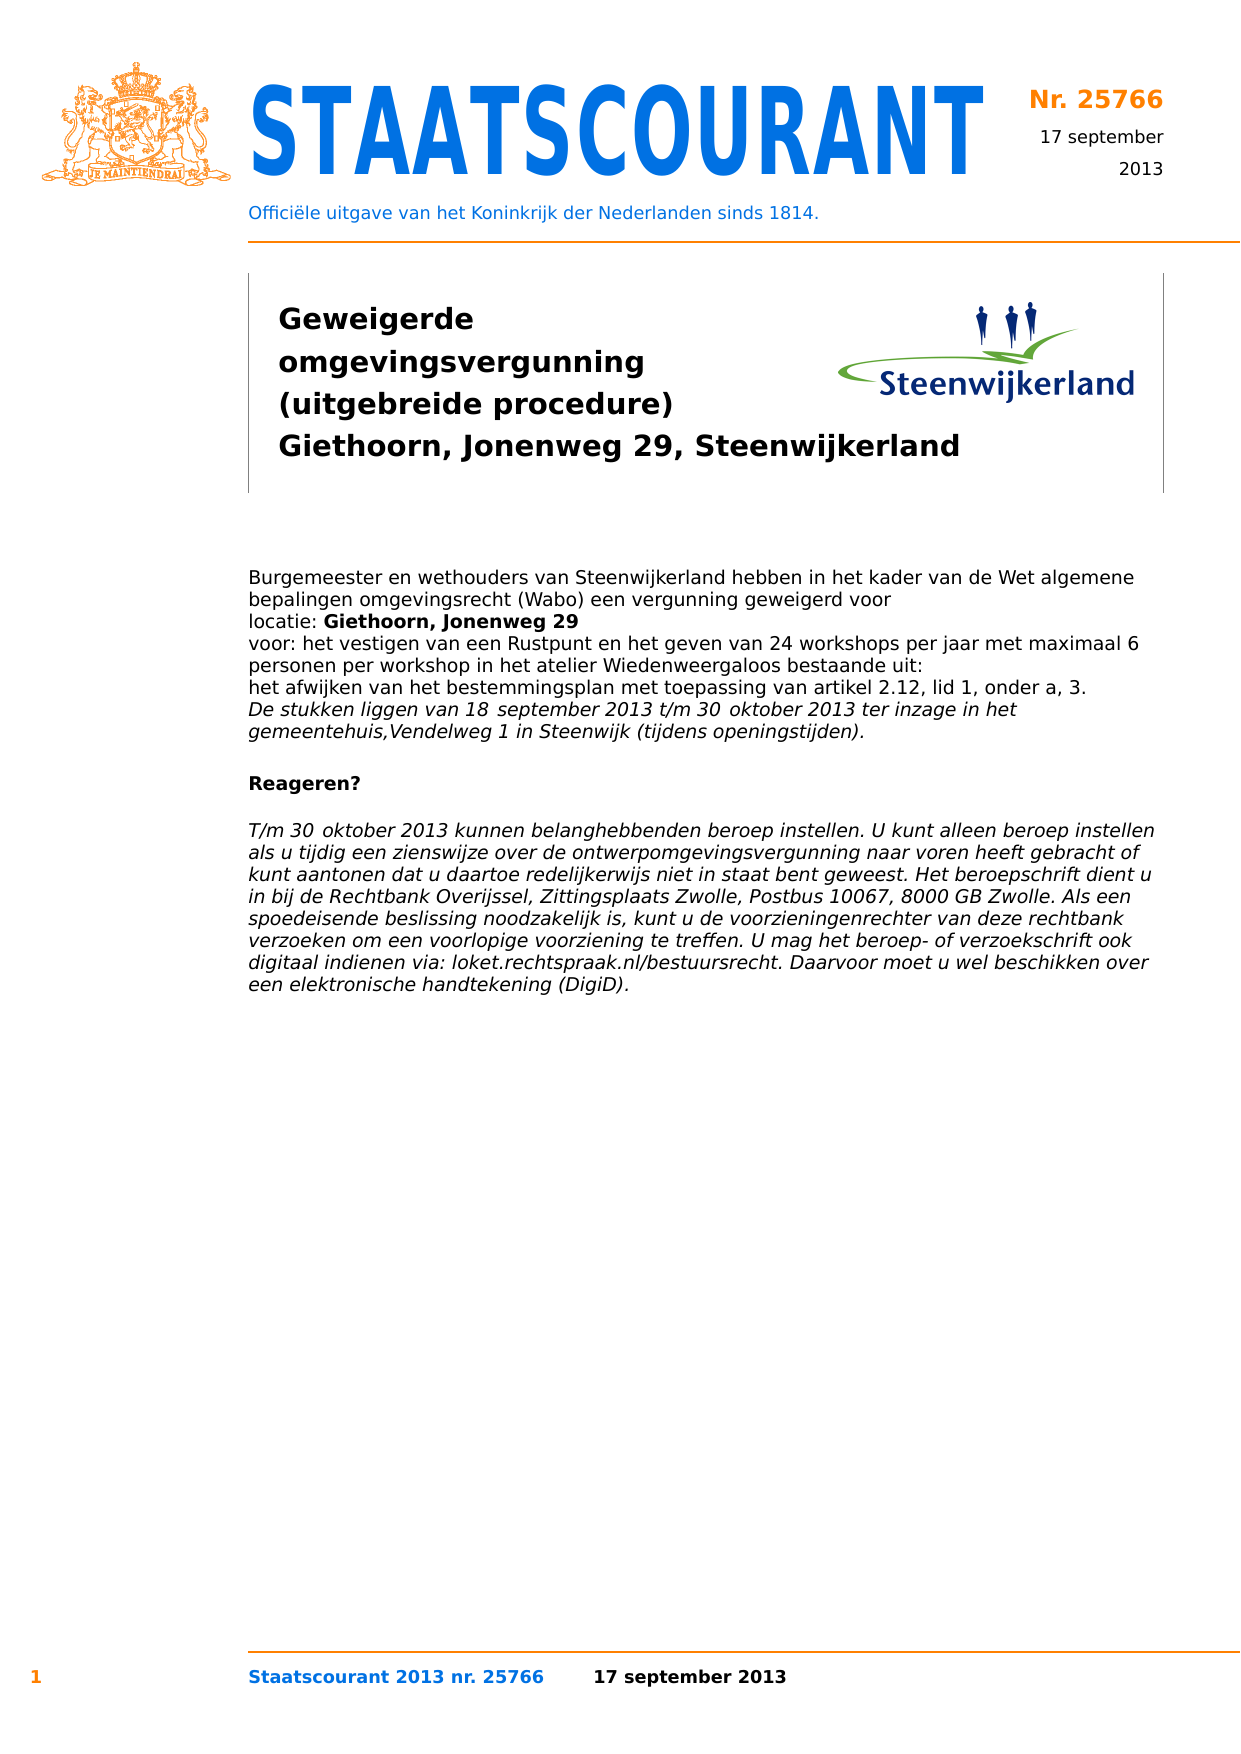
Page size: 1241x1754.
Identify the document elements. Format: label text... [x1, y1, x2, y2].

subtitle Reageren? [248, 773, 1163, 795]
picture [41, 62, 231, 186]
table_cell 17 september [998, 121, 1240, 153]
text locatie: Giethoorn, Jonenweg 29 [248, 611, 1163, 633]
text De stukken liggen van 18 september 2013 t/m 30 oktober 2013 ter inzage in het gemeentehuis,Vendelweg 1 in Steenwijk (tijdens openingstijden). [248, 699, 1163, 743]
table_header STAATSCOURANT [248, 62, 998, 203]
picture [838, 302, 1134, 403]
text het afwijken van het bestemmingsplan met toepassing van artikel 2.12, lid 1, onder a, 3. [248, 677, 1163, 699]
table_cell 2013 [998, 153, 1240, 203]
table_header [25, 62, 248, 241]
subtitle Geweigerde omgevingsvergunning (uitgebreide procedure) Giethoorn, Jonenweg 29, Steenwijkerland [249, 273, 1163, 493]
text T/m 30 oktober 2013 kunnen belanghebbenden beroep instellen. U kunt alleen beroep instellen als u tijdig een zienswijze over de ontwerpomgevingsvergunning naar voren heeft gebracht of kunt aantonen dat u daartoe redelijkerwijs niet in staat bent geweest. Het beroepschrift dient u in bij de Rechtbank Overijssel, Zittingsplaats Zwolle, Postbus 10067, 8000 GB Zwolle. Als een spoedeisende beslissing noodzakelijk is, kunt u de voorzieningenrechter van deze rechtbank verzoeken om een voorlopige voorziening te treffen. U mag het beroep- of verzoekschrift ook digitaal indienen via: loket.rechtspraak.nl/bestuursrecht. Daarvoor moet u wel beschikken over een elektronische handtekening (DigiD). [248, 820, 1163, 996]
table_cell Officiële uitgave van het Koninkrijk der Nederlanden sinds 1814. [248, 203, 1240, 241]
text voor: het vestigen van een Rustpunt en het geven van 24 workshops per jaar met maximaal 6 personen per workshop in het atelier Wiedenweergaloos bestaande uit: [248, 633, 1163, 677]
text Burgemeester en wethouders van Steenwijkerland hebben in het kader van de Wet algemene bepalingen omgevingsrecht (Wabo) een vergunning geweigerd voor [248, 567, 1163, 611]
table_header Nr. 25766 [998, 62, 1240, 121]
